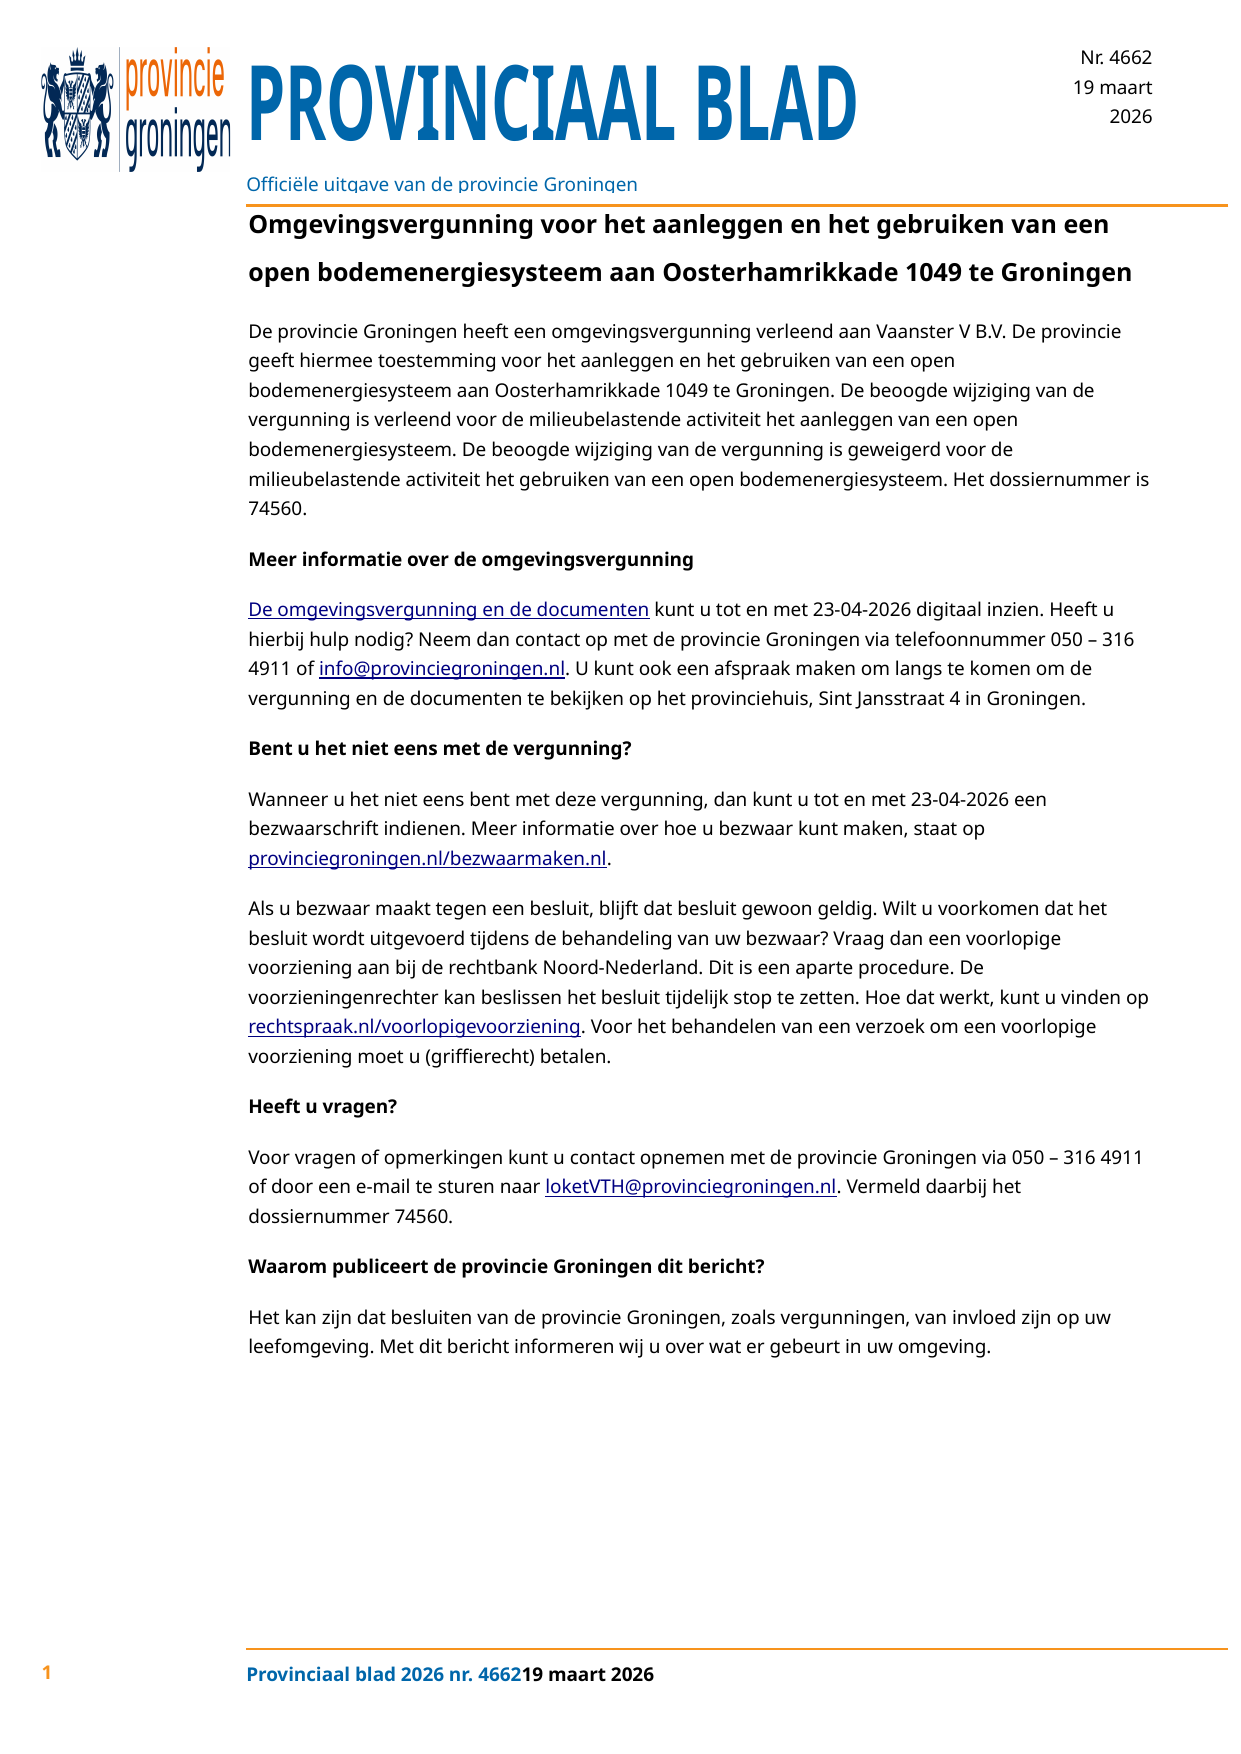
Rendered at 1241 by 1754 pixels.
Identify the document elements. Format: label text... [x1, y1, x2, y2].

text Meer informatie over de omgevingsvergunning [248, 546, 1152, 572]
text Bent u het niet eens met de vergunning? [248, 735, 1152, 761]
text Wanneer u het niet eens bent met deze vergunning, dan kunt u tot en met 23-04-2026 een bezwaarschrift indienen. Meer informatie over hoe u bezwaar kunt maken, staat op provinciegroningen.nl/bezwaarmaken.nl. [248, 786, 1152, 871]
text Voor vragen of opmerkingen kunt u contact opnemen met de provincie Groningen via 050 – 316 4911 of door een e-mail te sturen naar loketVTH@provinciegroningen.nl. Vermeld daarbij het dossiernummer 74560. [248, 1144, 1152, 1229]
text Omgevingsvergunning voor het aanleggen en het gebruiken van een open bodemenergiesysteem aan Oosterhamrikkade 1049 te Groningen [248, 207, 1152, 288]
picture [41, 47, 231, 172]
text Als u bezwaar maakt tegen een besluit, blijft dat besluit gewoon geldig. Wilt u voorkomen dat het besluit wordt uitgevoerd tijdens de behandeling van uw bezwaar? Vraag dan een voorlopige voorziening aan bij de rechtbank Noord-Nederland. Dit is een aparte procedure. De voorzieningenrechter kan beslissen het besluit tijdelijk stop te zetten. Hoe dat werkt, kunt u vinden op rechtspraak.nl/voorlopigevoorziening. Voor het behandelen van een verzoek om een voorlopige voorziening moet u (griffierecht) betalen. [248, 895, 1152, 1069]
text De omgevingsvergunning en de documenten kunt u tot en met 23-04-2026 digitaal inzien. Heeft u hierbij hulp nodig? Neem dan contact op met de provincie Groningen via telefoonnummer 050 – 316 4911 of info@provinciegroningen.nl. U kunt ook een afspraak maken om langs te komen om de vergunning en de documenten te bekijken op het provinciehuis, Sint Jansstraat 4 in Groningen. [248, 596, 1152, 711]
text Heeft u vragen? [248, 1094, 1152, 1119]
text Het kan zijn dat besluiten van de provincie Groningen, zoals vergunningen, van invloed zijn op uw leefomgeving. Met dit bericht informeren wij u over wat er gebeurt in uw omgeving. [248, 1304, 1152, 1359]
text Waarom publiceert de provincie Groningen dit bericht? [248, 1254, 1152, 1279]
text De provincie Groningen heeft een omgevingsvergunning verleend aan Vaanster V B.V. De provincie geeft hiermee toestemming voor het aanleggen en het gebruiken van een open bodemenergiesysteem aan Oosterhamrikkade 1049 te Groningen. De beoogde wijziging van de vergunning is verleend voor de milieubelastende activiteit het aanleggen van een open bodemenergiesysteem. De beoogde wijziging van de vergunning is geweigerd voor de milieubelastende activiteit het gebruiken van een open bodemenergiesysteem. Het dossiernummer is 74560. [248, 318, 1152, 521]
